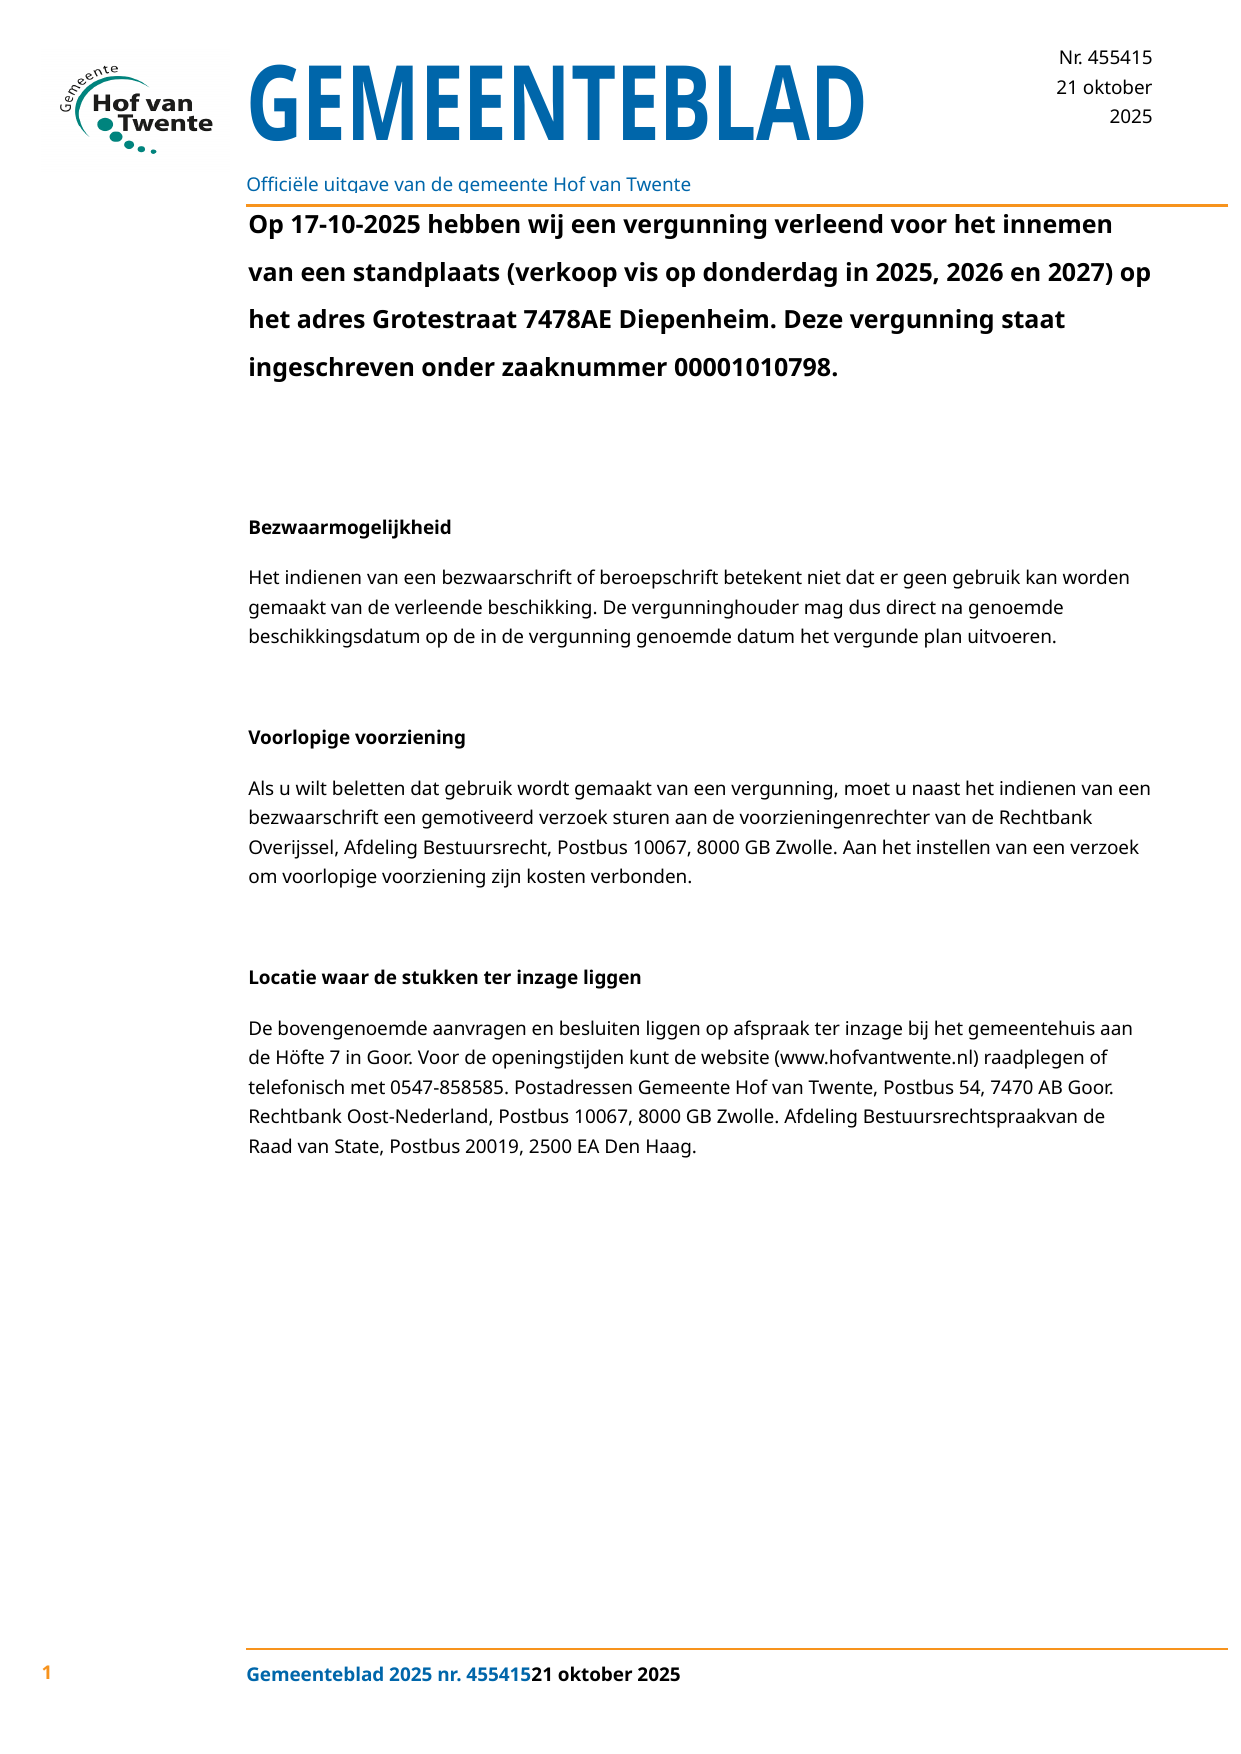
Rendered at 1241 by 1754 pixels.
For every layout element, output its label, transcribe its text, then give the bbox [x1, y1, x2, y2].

text Op 17-10-2025 hebben wij een vergunning verleend voor het innemen van een standplaats (verkoop vis op donderdag in 2025, 2026 en 2027) op het adres Grotestraat 7478AE Diepenheim. Deze vergunning staat ingeschreven onder zaaknummer 00001010798. [248, 207, 1152, 384]
text Locatie waar de stukken ter inzage liggen [248, 964, 1152, 990]
text Het indienen van een bezwaarschrift of beroepschrift betekent niet dat er geen gebruik kan worden gemaakt van de verleende beschikking. De vergunninghouder mag dus direct na genoemde beschikkingsdatum op de in de vergunning genoemde datum het vergunde plan uitvoeren. [248, 564, 1152, 649]
text Voorlopige voorziening [248, 724, 1152, 750]
text Bezwaarmogelijkheid [248, 514, 1152, 540]
picture [41, 47, 231, 172]
text De bovengenoemde aanvragen en besluiten liggen op afspraak ter inzage bij het gemeentehuis aan de Höfte 7 in Goor. Voor de openingstijden kunt de website (www.hofvantwente.nl) raadplegen of telefonisch met 0547-858585. Postadressen Gemeente Hof van Twente, Postbus 54, 7470 AB Goor. Rechtbank Oost-Nederland, Postbus 10067, 8000 GB Zwolle. Afdeling Bestuursrechtspraakvan de Raad van State, Postbus 20019, 2500 EA Den Haag. [248, 1015, 1152, 1159]
text Als u wilt beletten dat gebruik wordt gemaakt van een vergunning, moet u naast het indienen van een bezwaarschrift een gemotiveerd verzoek sturen aan de voorzieningenrechter van de Rechtbank Overijssel, Afdeling Bestuursrecht, Postbus 10067, 8000 GB Zwolle. Aan het instellen van een verzoek om voorlopige voorziening zijn kosten verbonden. [248, 775, 1152, 889]
